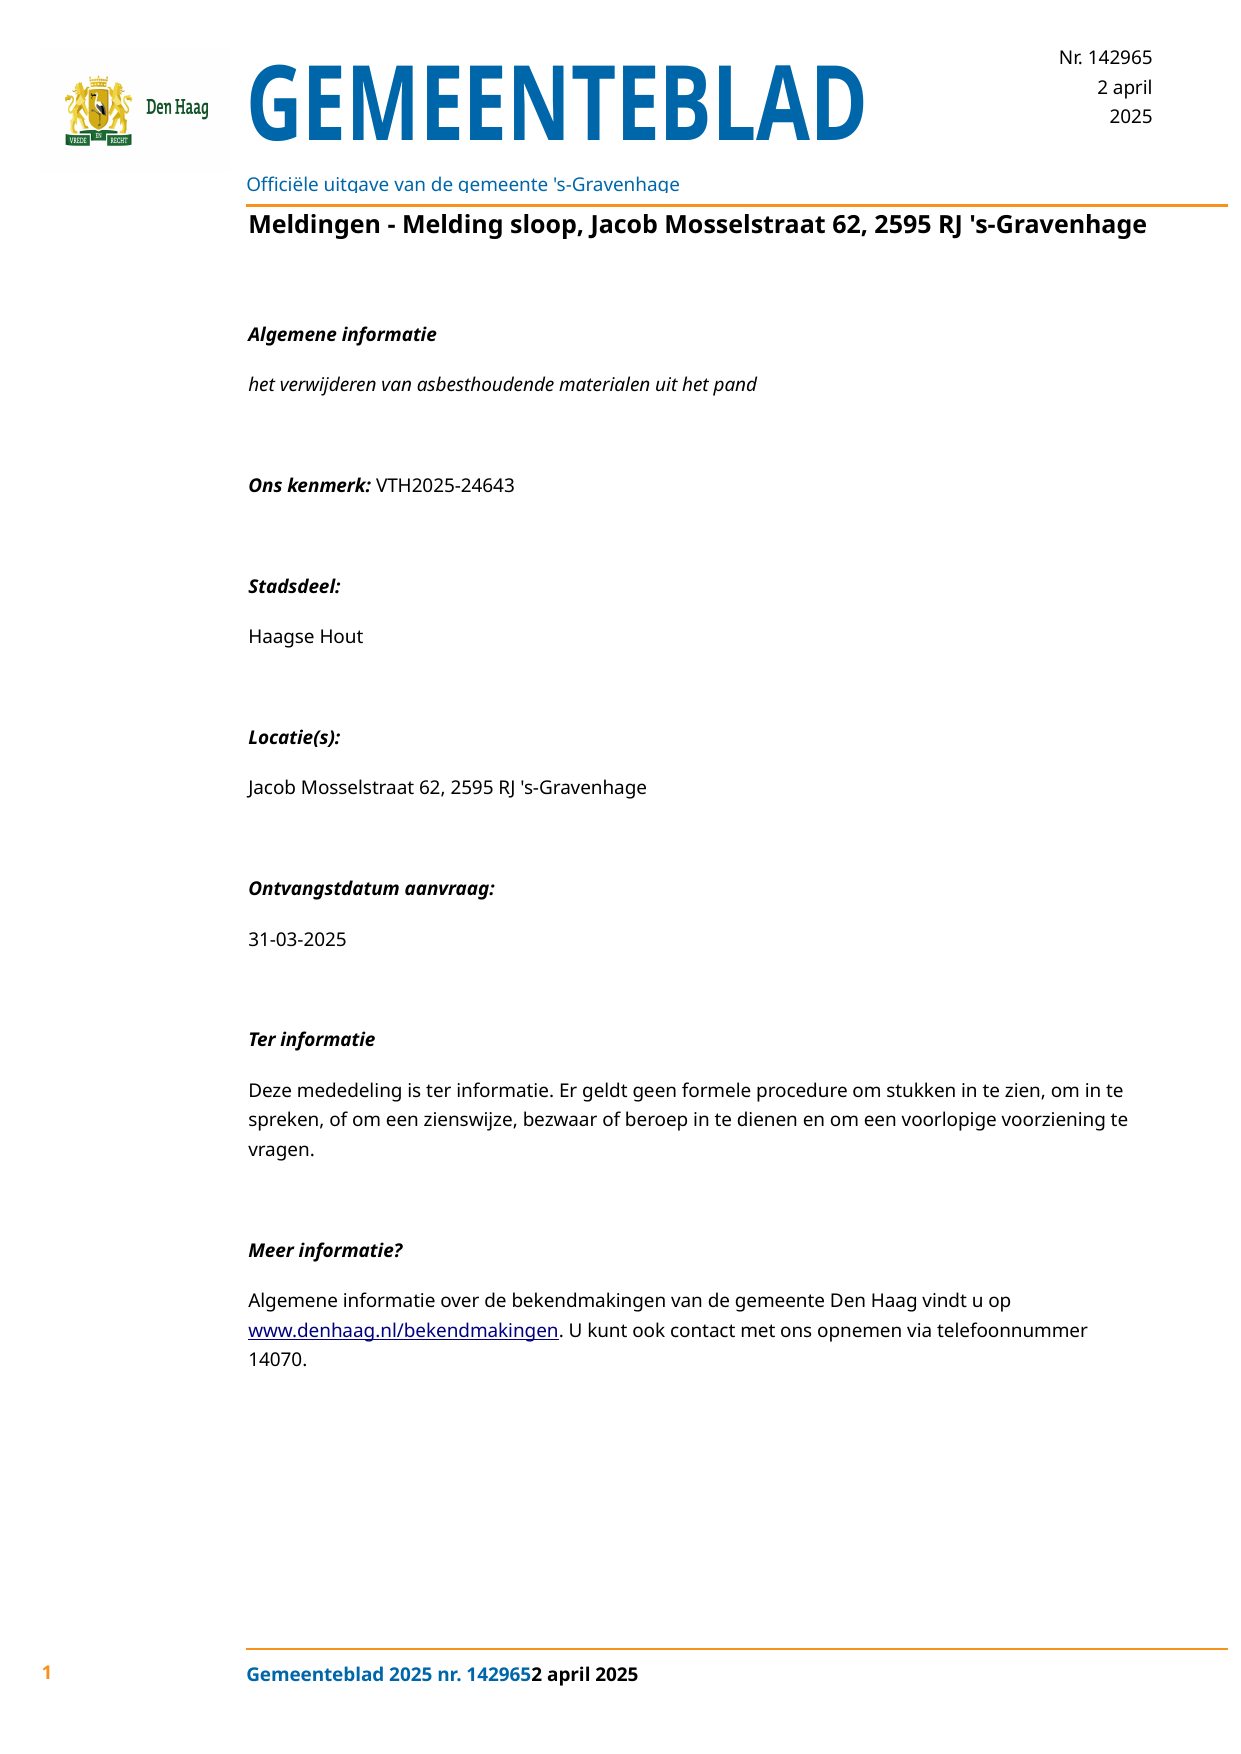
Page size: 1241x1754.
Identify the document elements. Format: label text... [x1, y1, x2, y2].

text Algemene informatie over de bekendmakingen van de gemeente Den Haag vindt u op www.denhaag.nl/bekendmakingen. U kunt ook contact met ons opnemen via telefoonnummer 14070. [248, 1287, 1152, 1372]
text het verwijderen van asbesthoudende materialen uit het pand [248, 371, 1152, 397]
text Meer informatie? [248, 1237, 1152, 1263]
text Ter informatie [248, 1027, 1152, 1052]
picture [41, 47, 231, 172]
text Locatie(s): [248, 724, 1152, 750]
text Stadsdeel: [248, 573, 1152, 598]
text Meldingen - Melding sloop, Jacob Mosselstraat 62, 2595 RJ 's-Gravenhage [248, 207, 1152, 241]
text Deze mededeling is ter informatie. Er geldt geen formele procedure om stukken in te zien, om in te spreken, of om een zienswijze, bezwaar of beroep in te dienen en om een voorlopige voorziening te vragen. [248, 1077, 1152, 1162]
text 31-03-2025 [248, 926, 1152, 951]
text Algemene informatie [248, 321, 1152, 346]
text Ontvangstdatum aanvraag: [248, 875, 1152, 901]
text Ons kenmerk: VTH2025-24643 [248, 472, 1152, 498]
text Jacob Mosselstraat 62, 2595 RJ 's-Gravenhage [248, 774, 1152, 800]
text Haagse Hout [248, 623, 1152, 649]
